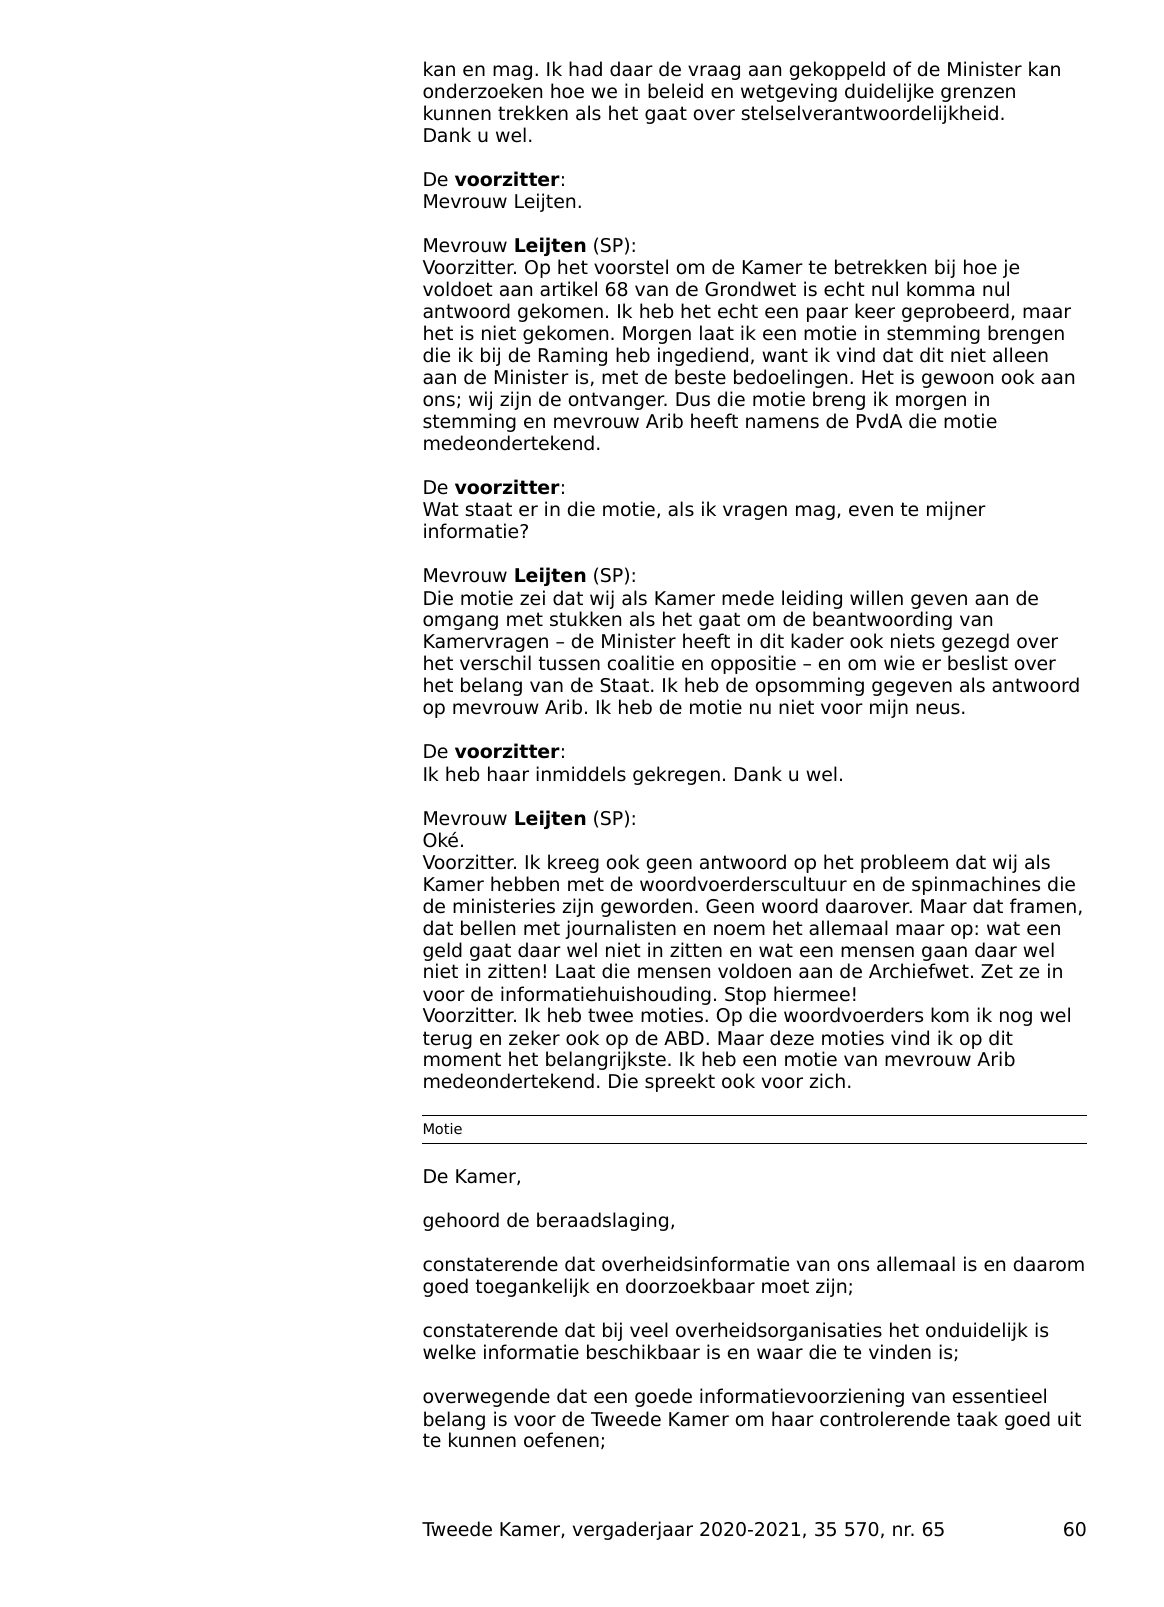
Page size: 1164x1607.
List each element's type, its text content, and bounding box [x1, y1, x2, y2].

text Dank u wel. [422, 125, 1087, 147]
text gehoord de beraadslaging, [422, 1210, 1087, 1232]
text kan en mag. Ik had daar de vraag aan gekoppeld of de Minister kan onderzoeken hoe we in beleid en wetgeving duidelijke grenzen kunnen trekken als het gaat over stelselverantwoordelijkheid. [422, 59, 1087, 125]
table_header Motie [422, 1116, 1087, 1143]
text Voorzitter. Op het voorstel om de Kamer te betrekken bij hoe je voldoet aan artikel 68 van de Grondwet is echt nul komma nul antwoord gekomen. Ik heb het echt een paar keer geprobeerd, maar het is niet gekomen. Morgen laat ik een motie in stemming brengen die ik bij de Raming heb ingediend, want ik vind dat dit niet alleen aan de Minister is, met de beste bedoelingen. Het is gewoon ook aan ons; wij zijn de ontvanger. Dus die motie breng ik morgen in stemming en mevrouw Arib heeft namens de PvdA die motie medeondertekend. [422, 257, 1087, 455]
text Ik heb haar inmiddels gekregen. Dank u wel. [422, 763, 1087, 785]
text Mevrouw Leijten. [422, 191, 1087, 213]
text Oké. [422, 829, 1087, 852]
text Voorzitter. Ik heb twee moties. Op die woordvoerders kom ik nog wel terug en zeker ook op de ABD. Maar deze moties vind ik op dit moment het belangrijkste. Ik heb een motie van mevrouw Arib medeondertekend. Die spreekt ook voor zich. [422, 1005, 1087, 1093]
text De voorzitter: [422, 477, 1087, 499]
text overwegende dat een goede informatievoorziening van essentieel belang is voor de Tweede Kamer om haar controlerende taak goed uit te kunnen oefenen; [422, 1386, 1087, 1452]
text Voorzitter. Ik kreeg ook geen antwoord op het probleem dat wij als Kamer hebben met de woordvoerderscultuur en de spinmachines die de ministeries zijn geworden. Geen woord daarover. Maar dat framen, dat bellen met journalisten en noem het allemaal maar op: wat een geld gaat daar wel niet in zitten en wat een mensen gaan daar wel niet in zitten! Laat die mensen voldoen aan de Archiefwet. Zet ze in voor de informatiehuishouding. Stop hiermee! [422, 852, 1087, 1005]
text Mevrouw Leijten (SP): [422, 565, 1087, 587]
text Wat staat er in die motie, als ik vragen mag, even te mijner informatie? [422, 499, 1087, 543]
text Mevrouw Leijten (SP): [422, 808, 1087, 829]
text constaterende dat overheidsinformatie van ons allemaal is en daarom goed toegankelijk en doorzoekbaar moet zijn; [422, 1254, 1087, 1298]
text De voorzitter: [422, 741, 1087, 763]
text De voorzitter: [422, 169, 1087, 191]
text Mevrouw Leijten (SP): [422, 235, 1087, 257]
text Die motie zei dat wij als Kamer mede leiding willen geven aan de omgang met stukken als het gaat om de beantwoording van Kamervragen – de Minister heeft in dit kader ook niets gezegd over het verschil tussen coalitie en oppositie – en om wie er beslist over het belang van de Staat. Ik heb de opsomming gegeven als antwoord op mevrouw Arib. Ik heb de motie nu niet voor mijn neus. [422, 587, 1087, 719]
text constaterende dat bij veel overheidsorganisaties het onduidelijk is welke informatie beschikbaar is en waar die te vinden is; [422, 1320, 1087, 1364]
text De Kamer, [422, 1166, 1087, 1188]
